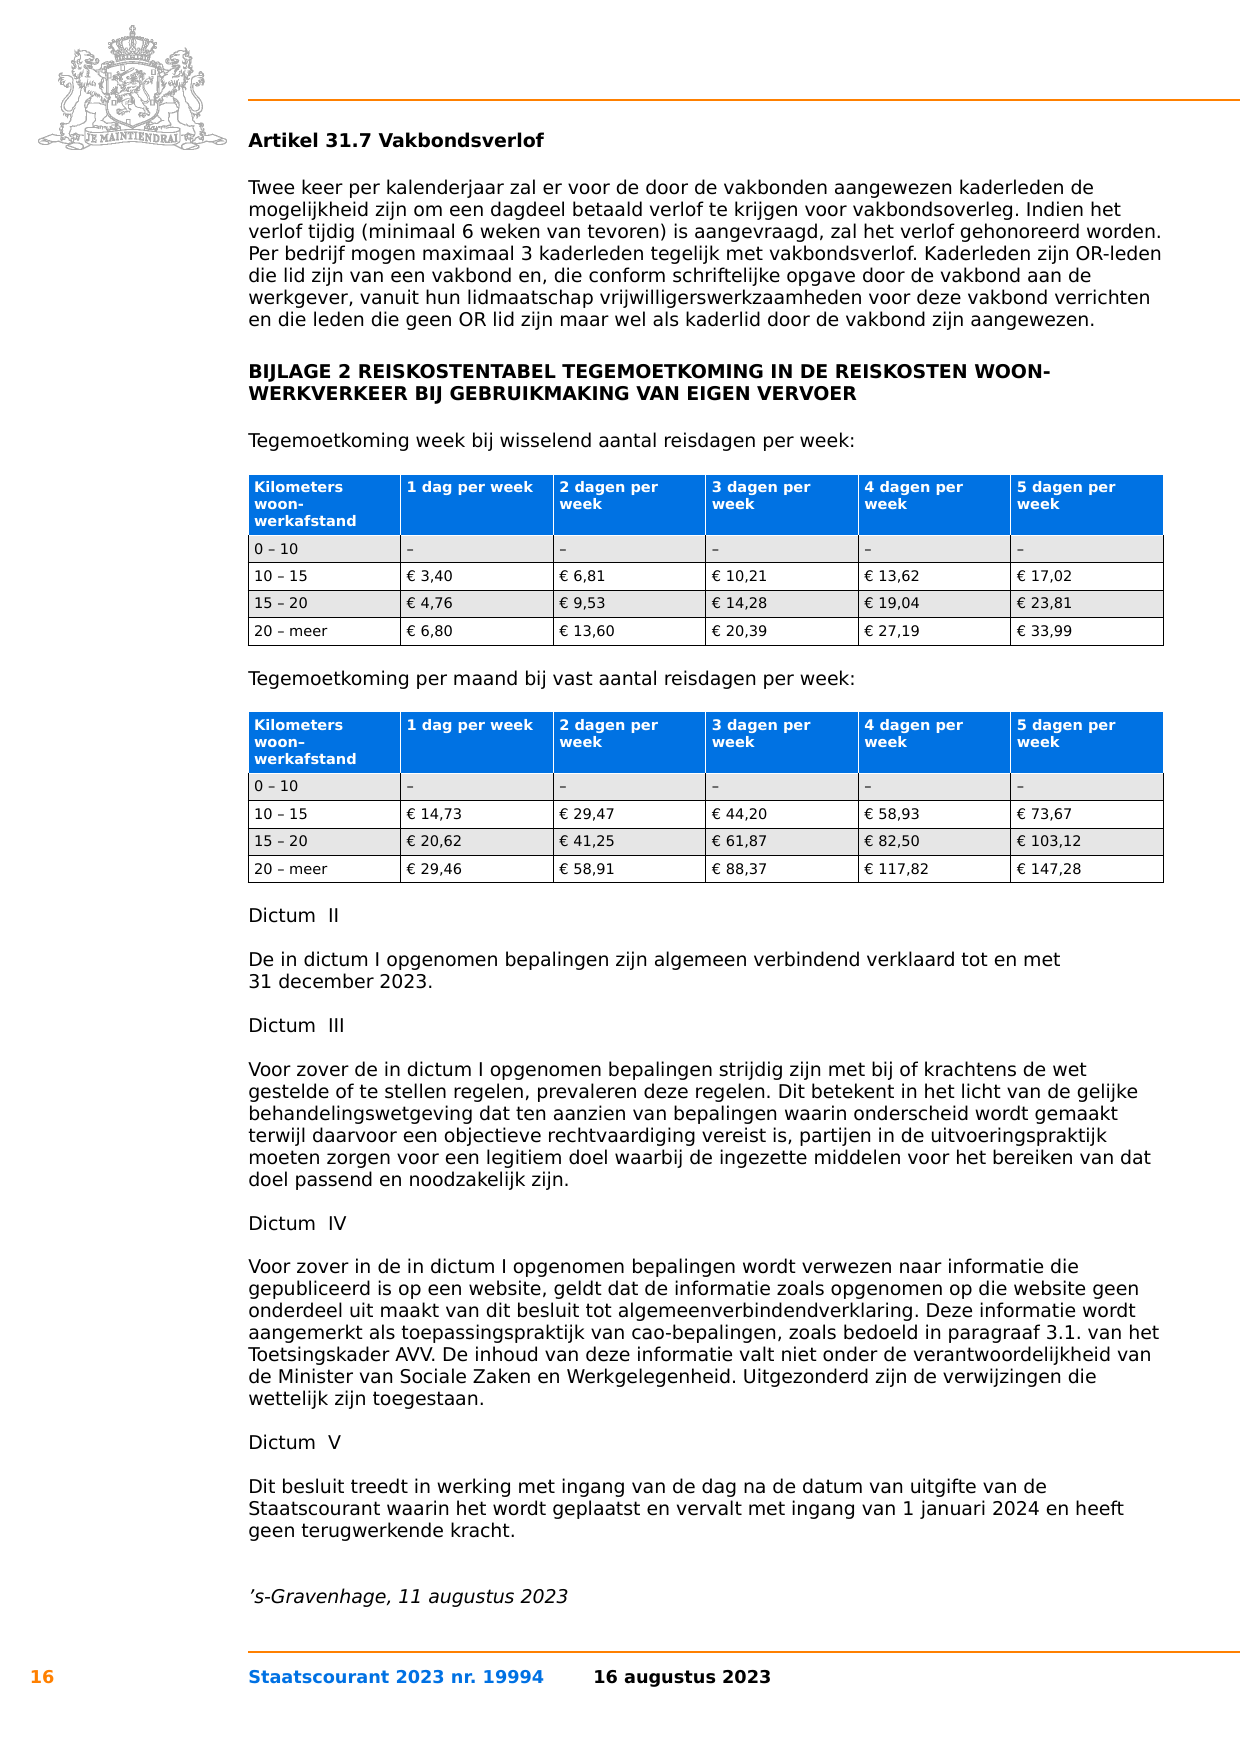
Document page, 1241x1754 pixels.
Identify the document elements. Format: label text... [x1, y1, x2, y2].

table_cell € 20,62 [401, 829, 553, 855]
table_cell € 29,46 [401, 856, 553, 882]
table_header Kilometers woon-werkafstand [249, 475, 400, 535]
table_cell € 6,81 [554, 563, 705, 590]
table_cell € 44,20 [706, 801, 858, 827]
table_cell – [1011, 774, 1163, 800]
table_cell – [401, 774, 553, 800]
table_cell € 58,93 [859, 801, 1010, 827]
table_cell € 88,37 [706, 856, 858, 882]
table_header 4 dagen per week [859, 712, 1010, 773]
table_cell € 29,47 [554, 801, 705, 827]
table_cell € 73,67 [1011, 801, 1163, 827]
table_cell € 17,02 [1011, 563, 1163, 590]
table_cell € 117,82 [859, 856, 1010, 882]
text Dictum IV [248, 1212, 1163, 1234]
table_cell € 147,28 [1011, 856, 1163, 882]
text Voor zover in de in dictum I opgenomen bepalingen wordt verwezen naar informatie die gepubliceerd is op een website, geldt dat de informatie zoals opgenomen op die website geen onderdeel uit maakt van dit besluit tot algemeenverbindendverklaring. Deze informatie wordt aangemerkt als toepassingspraktijk van cao-bepalingen, zoals bedoeld in paragraaf 3.1. van het Toetsingskader AVV. De inhoud van deze informatie valt niet onder de verantwoordelijkheid van de Minister van Sociale Zaken en Werkgelegenheid. Uitgezonderd zijn de verwijzingen die wettelijk zijn toegestaan. [248, 1256, 1163, 1410]
table_header 2 dagen per week [554, 475, 705, 535]
table_header 2 dagen per week [554, 712, 705, 773]
table_cell € 4,76 [401, 591, 553, 617]
subtitle Artikel 31.7 Vakbondsverlof [248, 130, 1163, 152]
table_cell – [1011, 536, 1163, 562]
table_cell € 82,50 [859, 829, 1010, 855]
table_cell € 19,04 [859, 591, 1010, 617]
table_header Kilometers woon–werkafstand [249, 712, 400, 773]
table_cell € 9,53 [554, 591, 705, 617]
table_cell € 23,81 [1011, 591, 1163, 617]
table_cell € 61,87 [706, 829, 858, 855]
table_cell € 58,91 [554, 856, 705, 882]
table_cell € 27,19 [859, 618, 1010, 644]
table_cell € 13,62 [859, 563, 1010, 590]
table_cell 20 – meer [249, 618, 400, 644]
table_cell 10 – 15 [249, 563, 400, 590]
table_cell – [554, 536, 705, 562]
table_cell 10 – 15 [249, 801, 400, 827]
text Tegemoetkoming per maand bij vast aantal reisdagen per week: [248, 667, 1163, 689]
table_header 3 dagen per week [706, 475, 858, 535]
text De in dictum I opgenomen bepalingen zijn algemeen verbindend verklaard tot en met 31 december 2023. [248, 949, 1163, 993]
table_cell – [859, 536, 1010, 562]
text Dictum V [248, 1432, 1163, 1454]
table_cell – [706, 774, 858, 800]
text Voor zover de in dictum I opgenomen bepalingen strijdig zijn met bij of krachtens de wet gestelde of te stellen regelen, prevaleren deze regelen. Dit betekent in het licht van de gelijke behandelingswetgeving dat ten aanzien van bepalingen waarin onderscheid wordt gemaakt terwijl daarvoor een objectieve rechtvaardiging vereist is, partijen in de uitvoeringspraktijk moeten zorgen voor een legitiem doel waarbij de ingezette middelen voor het bereiken van dat doel passend en noodzakelijk zijn. [248, 1059, 1163, 1191]
text Dit besluit treedt in werking met ingang van de dag na de datum van uitgifte van de Staatscourant waarin het wordt geplaatst en vervalt met ingang van 1 januari 2024 en heeft geen terugwerkende kracht. [248, 1476, 1163, 1542]
table_header 3 dagen per week [706, 712, 858, 773]
subtitle BIJLAGE 2 REISKOSTENTABEL TEGEMOETKOMING IN DE REISKOSTEN WOON-WERKVERKEER BIJ GEBRUIKMAKING VAN EIGEN VERVOER [248, 361, 1163, 405]
table_cell € 13,60 [554, 618, 705, 644]
table_header 1 dag per week [401, 712, 553, 773]
table_header 5 dagen per week [1011, 712, 1163, 773]
table_cell – [554, 774, 705, 800]
table_cell 0 – 10 [249, 774, 400, 800]
table_header 5 dagen per week [1011, 475, 1163, 535]
table_cell € 41,25 [554, 829, 705, 855]
text Dictum III [248, 1015, 1163, 1037]
text Twee keer per kalenderjaar zal er voor de door de vakbonden aangewezen kaderleden de mogelijkheid zijn om een dagdeel betaald verlof te krijgen voor vakbondsoverleg. Indien het verlof tijdig (minimaal 6 weken van tevoren) is aangevraagd, zal het verlof gehonoreerd worden. Per bedrijf mogen maximaal 3 kaderleden tegelijk met vakbondsverlof. Kaderleden zijn OR-leden die lid zijn van een vakbond en, die conform schriftelijke opgave door de vakbond aan de werkgever, vanuit hun lidmaatschap vrijwilligerswerkzaamheden voor deze vakbond verrichten en die leden die geen OR lid zijn maar wel als kaderlid door de vakbond zijn aangewezen. [248, 177, 1163, 331]
table_cell € 6,80 [401, 618, 553, 644]
table_cell € 33,99 [1011, 618, 1163, 644]
text Dictum II [248, 905, 1163, 927]
text ’s-Gravenhage, 11 augustus 2023 [248, 1586, 1163, 1608]
table_cell – [401, 536, 553, 562]
table_cell – [706, 536, 858, 562]
table_header 4 dagen per week [859, 475, 1010, 535]
table_cell 0 – 10 [249, 536, 400, 562]
table_cell € 14,28 [706, 591, 858, 617]
table_cell € 10,21 [706, 563, 858, 590]
table_cell 15 – 20 [249, 591, 400, 617]
table_header 1 dag per week [401, 475, 553, 535]
table_cell € 20,39 [706, 618, 858, 644]
table_cell 20 – meer [249, 856, 400, 882]
text Tegemoetkoming week bij wisselend aantal reisdagen per week: [248, 430, 1163, 452]
table_cell – [859, 774, 1010, 800]
table_cell € 3,40 [401, 563, 553, 590]
table_cell € 103,12 [1011, 829, 1163, 855]
table_cell € 14,73 [401, 801, 553, 827]
picture [38, 25, 227, 150]
table_cell 15 – 20 [249, 829, 400, 855]
